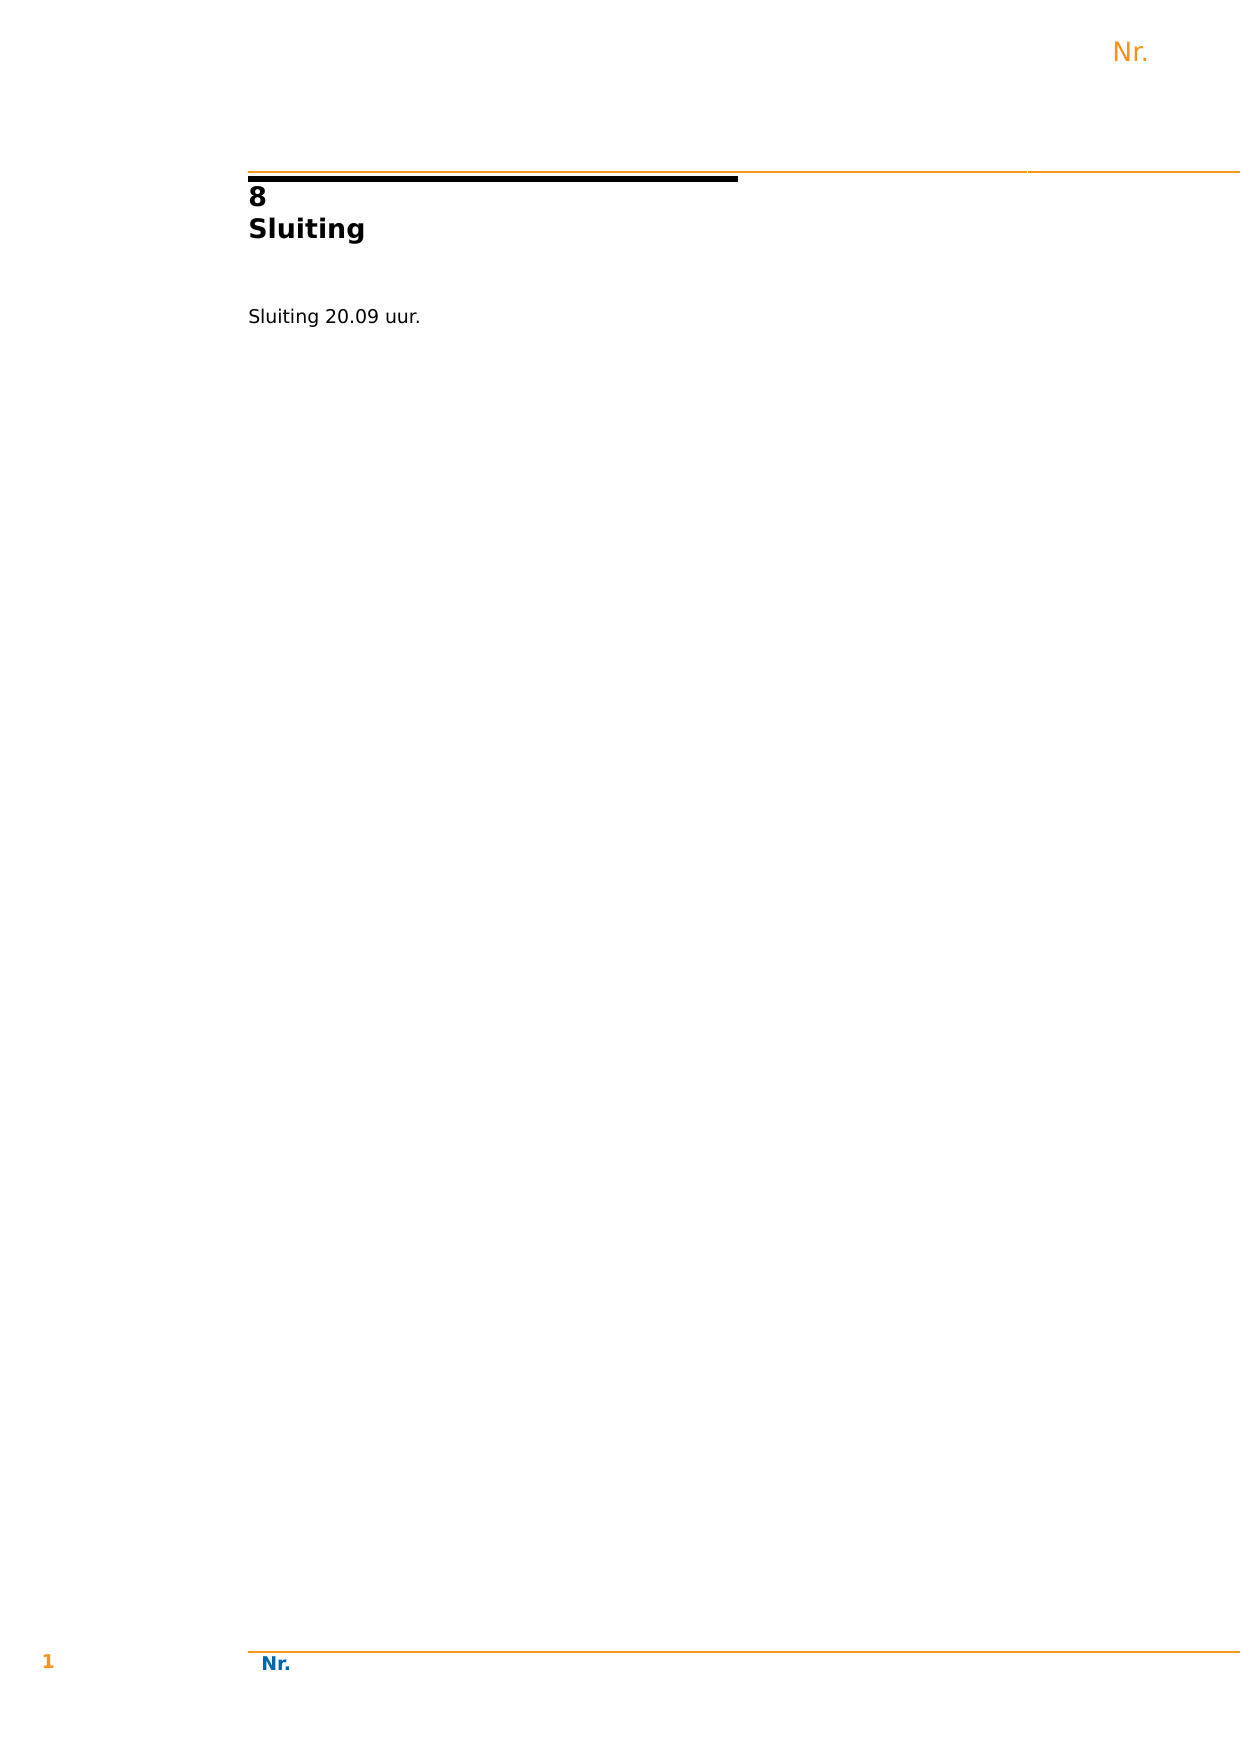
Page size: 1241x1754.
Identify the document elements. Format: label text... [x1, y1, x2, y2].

title 8 Sluiting [248, 182, 691, 244]
text Sluiting 20.09 uur. [248, 306, 691, 328]
